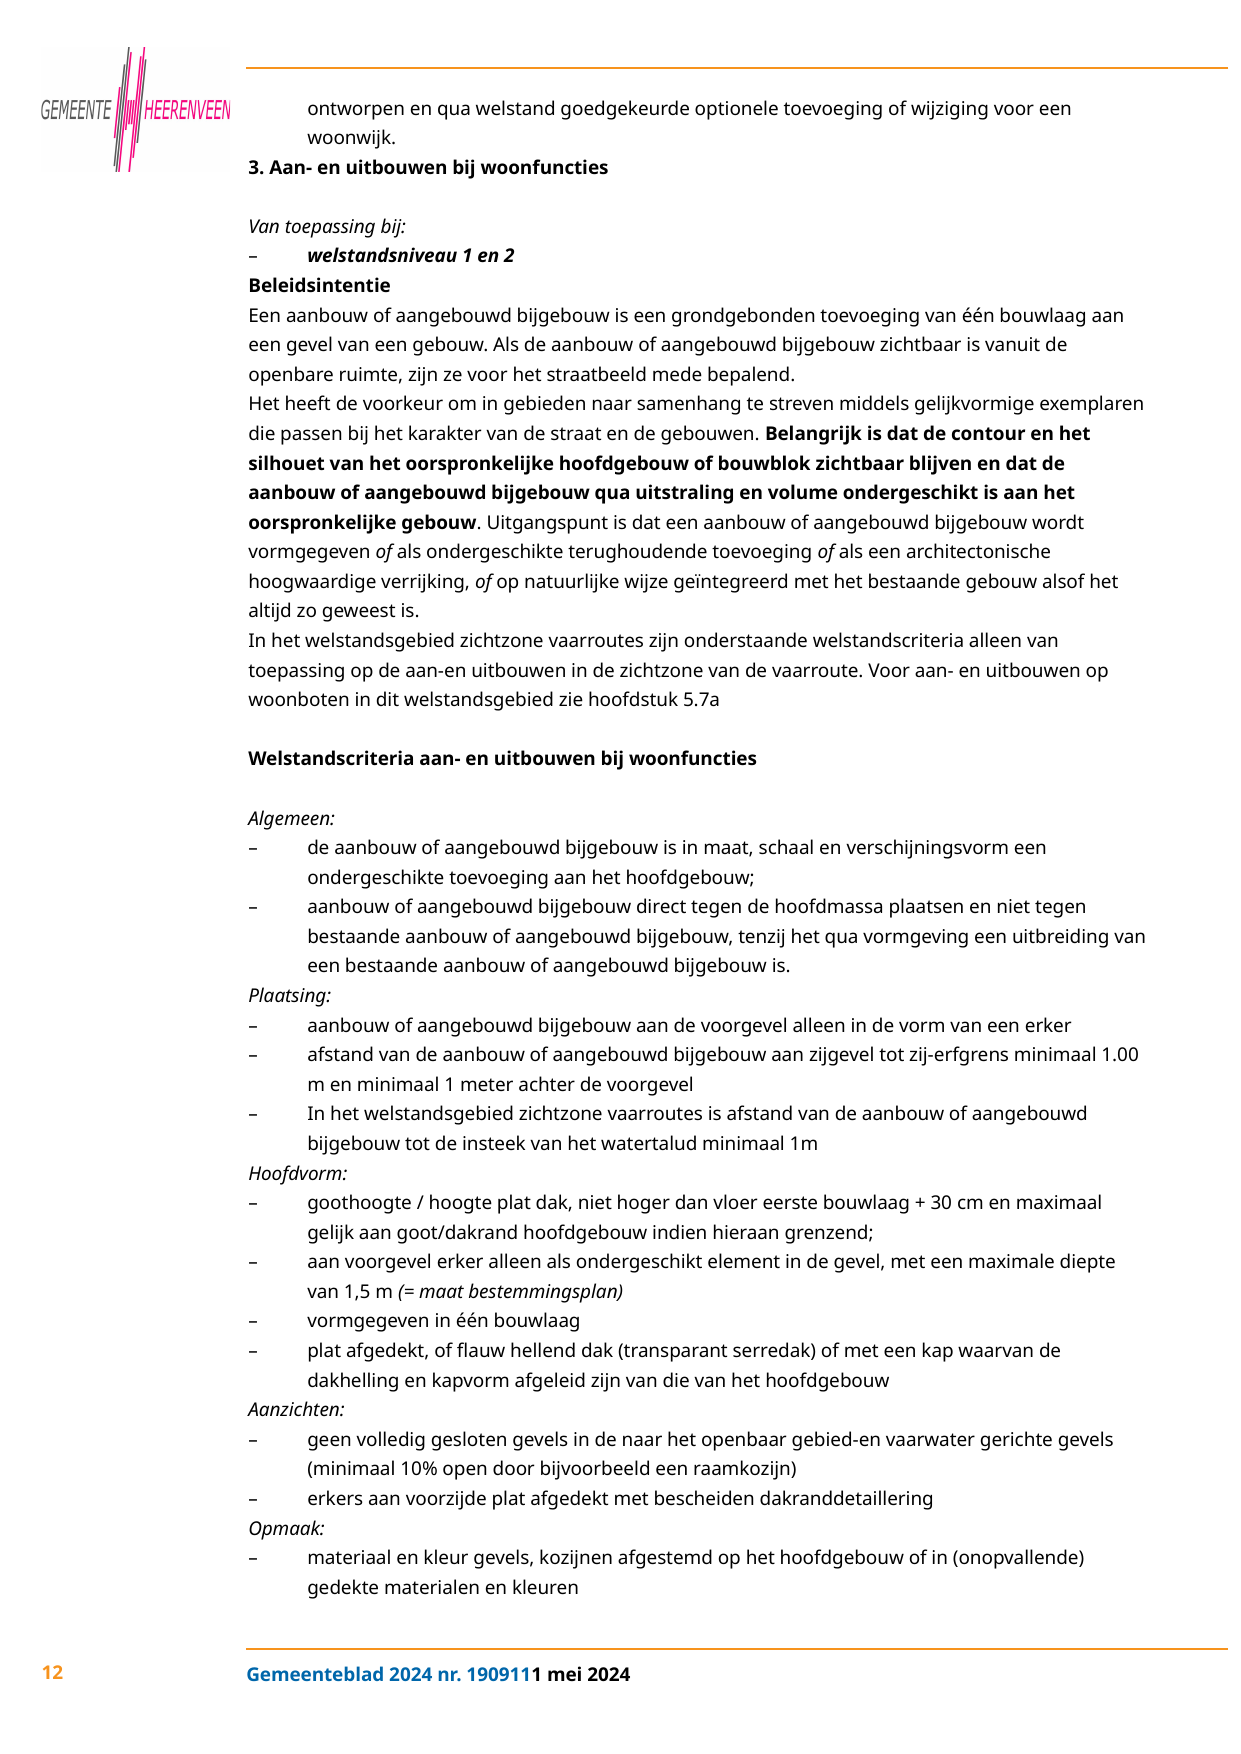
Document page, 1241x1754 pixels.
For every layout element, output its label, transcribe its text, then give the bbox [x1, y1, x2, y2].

list ontworpen en qua welstand goedgekeurde optionele toevoeging of wijziging voor een woonwijk. [248, 95, 1152, 150]
list geen volledig gesloten gevels in de naar het openbaar gebied-en vaarwater gerichte gevels (minimaal 10% open door bijvoorbeeld een raamkozijn) [248, 1426, 1152, 1481]
list welstandsniveau 1 en 2 [248, 243, 1152, 268]
text Plaatsing: [248, 982, 1152, 1008]
text Opmaak: [248, 1515, 1152, 1541]
text Het heeft de voorkeur om in gebieden naar samenhang te streven middels gelijkvormige exemplaren die passen bij het karakter van de straat en de gebouwen. Belangrijk is dat de contour en het silhouet van het oorspronkelijke hoofdgebouw of bouwblok zichtbaar blijven en dat de aanbouw of aangebouwd bijgebouw qua uitstraling en volume ondergeschikt is aan het oorspronkelijke gebouw. Uitgangspunt is dat een aanbouw of aangebouwd bijgebouw wordt vormgegeven of als ondergeschikte terughoudende toevoeging of als een architectonische hoogwaardige verrijking, of op natuurlijke wijze geïntegreerd met het bestaande gebouw alsof het altijd zo geweest is. [248, 391, 1152, 623]
text In het welstandsgebied zichtzone vaarroutes zijn onderstaande welstandscriteria alleen van toepassing op de aan-en uitbouwen in de zichtzone van de vaarroute. Voor aan- en uitbouwen op woonboten in dit welstandsgebied zie hoofdstuk 5.7a [248, 627, 1152, 712]
list de aanbouw of aangebouwd bijgebouw is in maat, schaal en verschijningsvorm een ondergeschikte toevoeging aan het hoofdgebouw; [248, 834, 1152, 890]
text Hoofdvorm: [248, 1160, 1152, 1186]
list aanbouw of aangebouwd bijgebouw direct tegen de hoofdmassa plaatsen en niet tegen bestaande aanbouw of aangebouwd bijgebouw, tenzij het qua vormgeving een uitbreiding van een bestaande aanbouw of aangebouwd bijgebouw is. [248, 893, 1152, 978]
list aanbouw of aangebouwd bijgebouw aan de voorgevel alleen in de vorm van een erker [248, 1012, 1152, 1038]
text Algemeen: [248, 805, 1152, 831]
list goothoogte / hoogte plat dak, niet hoger dan vloer eerste bouwlaag + 30 cm en maximaal gelijk aan goot/dakrand hoofdgebouw indien hieraan grenzend; [248, 1189, 1152, 1245]
text Van toepassing bij: [248, 213, 1152, 239]
text Een aanbouw of aangebouwd bijgebouw is een grondgebonden toevoeging van één bouwlaag aan een gevel van een gebouw. Als de aanbouw of aangebouwd bijgebouw zichtbaar is vanuit de openbare ruimte, zijn ze voor het straatbeeld mede bepalend. [248, 302, 1152, 387]
text Aanzichten: [248, 1396, 1152, 1422]
list plat afgedekt, of flauw hellend dak (transparant serredak) of met een kap waarvan de dakhelling en kapvorm afgeleid zijn van die van het hoofdgebouw [248, 1337, 1152, 1393]
list aan voorgevel erker alleen als ondergeschikt element in de gevel, met een maximale diepte van 1,5 m (= maat bestemmingsplan) [248, 1248, 1152, 1304]
text 3. Aan- en uitbouwen bij woonfuncties [248, 154, 1152, 180]
list materiaal en kleur gevels, kozijnen afgestemd op het hoofdgebouw of in (onopvallende) gedekte materialen en kleuren [248, 1544, 1152, 1600]
list afstand van de aanbouw of aangebouwd bijgebouw aan zijgevel tot zij-erfgrens minimaal 1.00 m en minimaal 1 meter achter de voorgevel [248, 1041, 1152, 1097]
picture [41, 47, 231, 172]
text Beleidsintentie [248, 272, 1152, 298]
text Welstandscriteria aan- en uitbouwen bij woonfuncties [248, 746, 1152, 771]
list erkers aan voorzijde plat afgedekt met bescheiden dakranddetaillering [248, 1485, 1152, 1511]
list In het welstandsgebied zichtzone vaarroutes is afstand van de aanbouw of aangebouwd bijgebouw tot de insteek van het watertalud minimaal 1m [248, 1101, 1152, 1156]
list vormgegeven in één bouwlaag [248, 1308, 1152, 1333]
